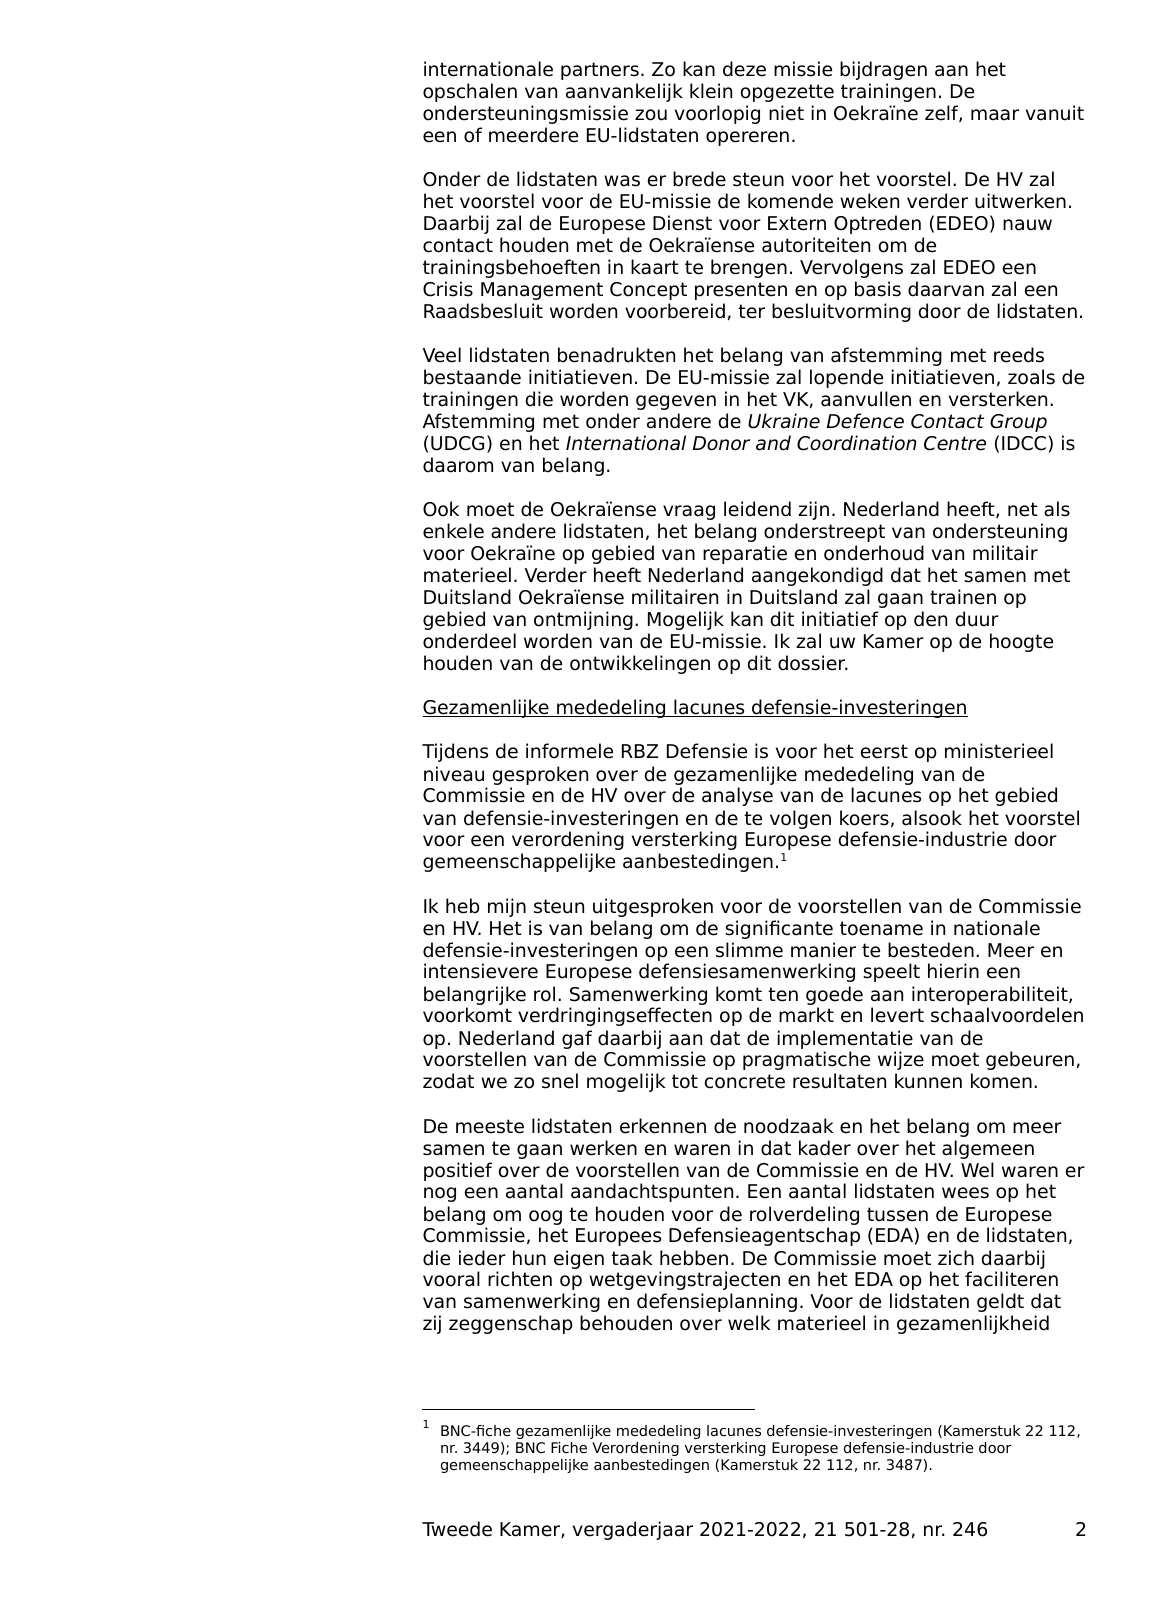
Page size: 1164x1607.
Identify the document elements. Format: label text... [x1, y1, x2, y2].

text Veel lidstaten benadrukten het belang van afstemming met reeds bestaande initiatieven. De EU-missie zal lopende initiatieven, zoals de trainingen die worden gegeven in het VK, aanvullen en versterken. Afstemming met onder andere de Ukraine Defence Contact Group (UDCG) en het International Donor and Coordination Centre (IDCC) is daarom van belang. [422, 345, 1087, 477]
subtitle Gezamenlijke mededeling lacunes defensie-investeringen [422, 697, 1087, 719]
text Ook moet de Oekraïense vraag leidend zijn. Nederland heeft, net als enkele andere lidstaten, het belang onderstreept van ondersteuning voor Oekraïne op gebied van reparatie en onderhoud van militair materieel. Verder heeft Nederland aangekondigd dat het samen met Duitsland Oekraïense militairen in Duitsland zal gaan trainen op gebied van ontmijning. Mogelijk kan dit initiatief op den duur onderdeel worden van de EU-missie. Ik zal uw Kamer op de hoogte houden van de ontwikkelingen op dit dossier. [422, 499, 1087, 675]
text internationale partners. Zo kan deze missie bijdragen aan het opschalen van aanvankelijk klein opgezette trainingen. De ondersteuningsmissie zou voorlopig niet in Oekraïne zelf, maar vanuit een of meerdere EU-lidstaten opereren. [422, 59, 1087, 147]
text Onder de lidstaten was er brede steun voor het voorstel. De HV zal het voorstel voor de EU-missie de komende weken verder uitwerken. Daarbij zal de Europese Dienst voor Extern Optreden (EDEO) nauw contact houden met de Oekraïense autoriteiten om de trainingsbehoeften in kaart te brengen. Vervolgens zal EDEO een Crisis Management Concept presenten en op basis daarvan zal een Raadsbesluit worden voorbereid, ter besluitvorming door de lidstaten. [422, 169, 1087, 323]
text De meeste lidstaten erkennen de noodzaak en het belang om meer samen te gaan werken en waren in dat kader over het algemeen positief over de voorstellen van de Commissie en de HV. Wel waren er nog een aantal aandachtspunten. Een aantal lidstaten wees op het belang om oog te houden voor de rolverdeling tussen de Europese Commissie, het Europees Defensieagentschap (EDA) en de lidstaten, die ieder hun eigen taak hebben. De Commissie moet zich daarbij vooral richten op wetgevingstrajecten en het EDA op het faciliteren van samenwerking en defensieplanning. Voor de lidstaten geldt dat zij zeggenschap behouden over welk materieel in gezamenlijkheid [422, 1116, 1087, 1335]
text Tijdens de informele RBZ Defensie is voor het eerst op ministerieel niveau gesproken over de gezamenlijke mededeling van de Commissie en de HV over de analyse van de lacunes op het gebied van defensie-investeringen en de te volgen koers, alsook het voorstel voor een verordening versterking Europese defensie-industrie door gemeenschappelijke aanbestedingen. [422, 741, 1087, 873]
text BNC-fiche gezamenlijke mededeling lacunes defensie-investeringen (Kamerstuk 22 112, nr. 3449); BNC Fiche Verordening versterking Europese defensie-industrie door gemeenschappelijke aanbestedingen (Kamerstuk 22 112, nr. 3487). [422, 1418, 1087, 1474]
text Ik heb mijn steun uitgesproken voor de voorstellen van de Commissie en HV. Het is van belang om de significante toename in nationale defensie-investeringen op een slimme manier te besteden. Meer en intensievere Europese defensiesamenwerking speelt hierin een belangrijke rol. Samenwerking komt ten goede aan interoperabiliteit, voorkomt verdringingseffecten op de markt en levert schaalvoordelen op. Nederland gaf daarbij aan dat de implementatie van de voorstellen van de Commissie op pragmatische wijze moet gebeuren, zodat we zo snel mogelijk tot concrete resultaten kunnen komen. [422, 896, 1087, 1093]
